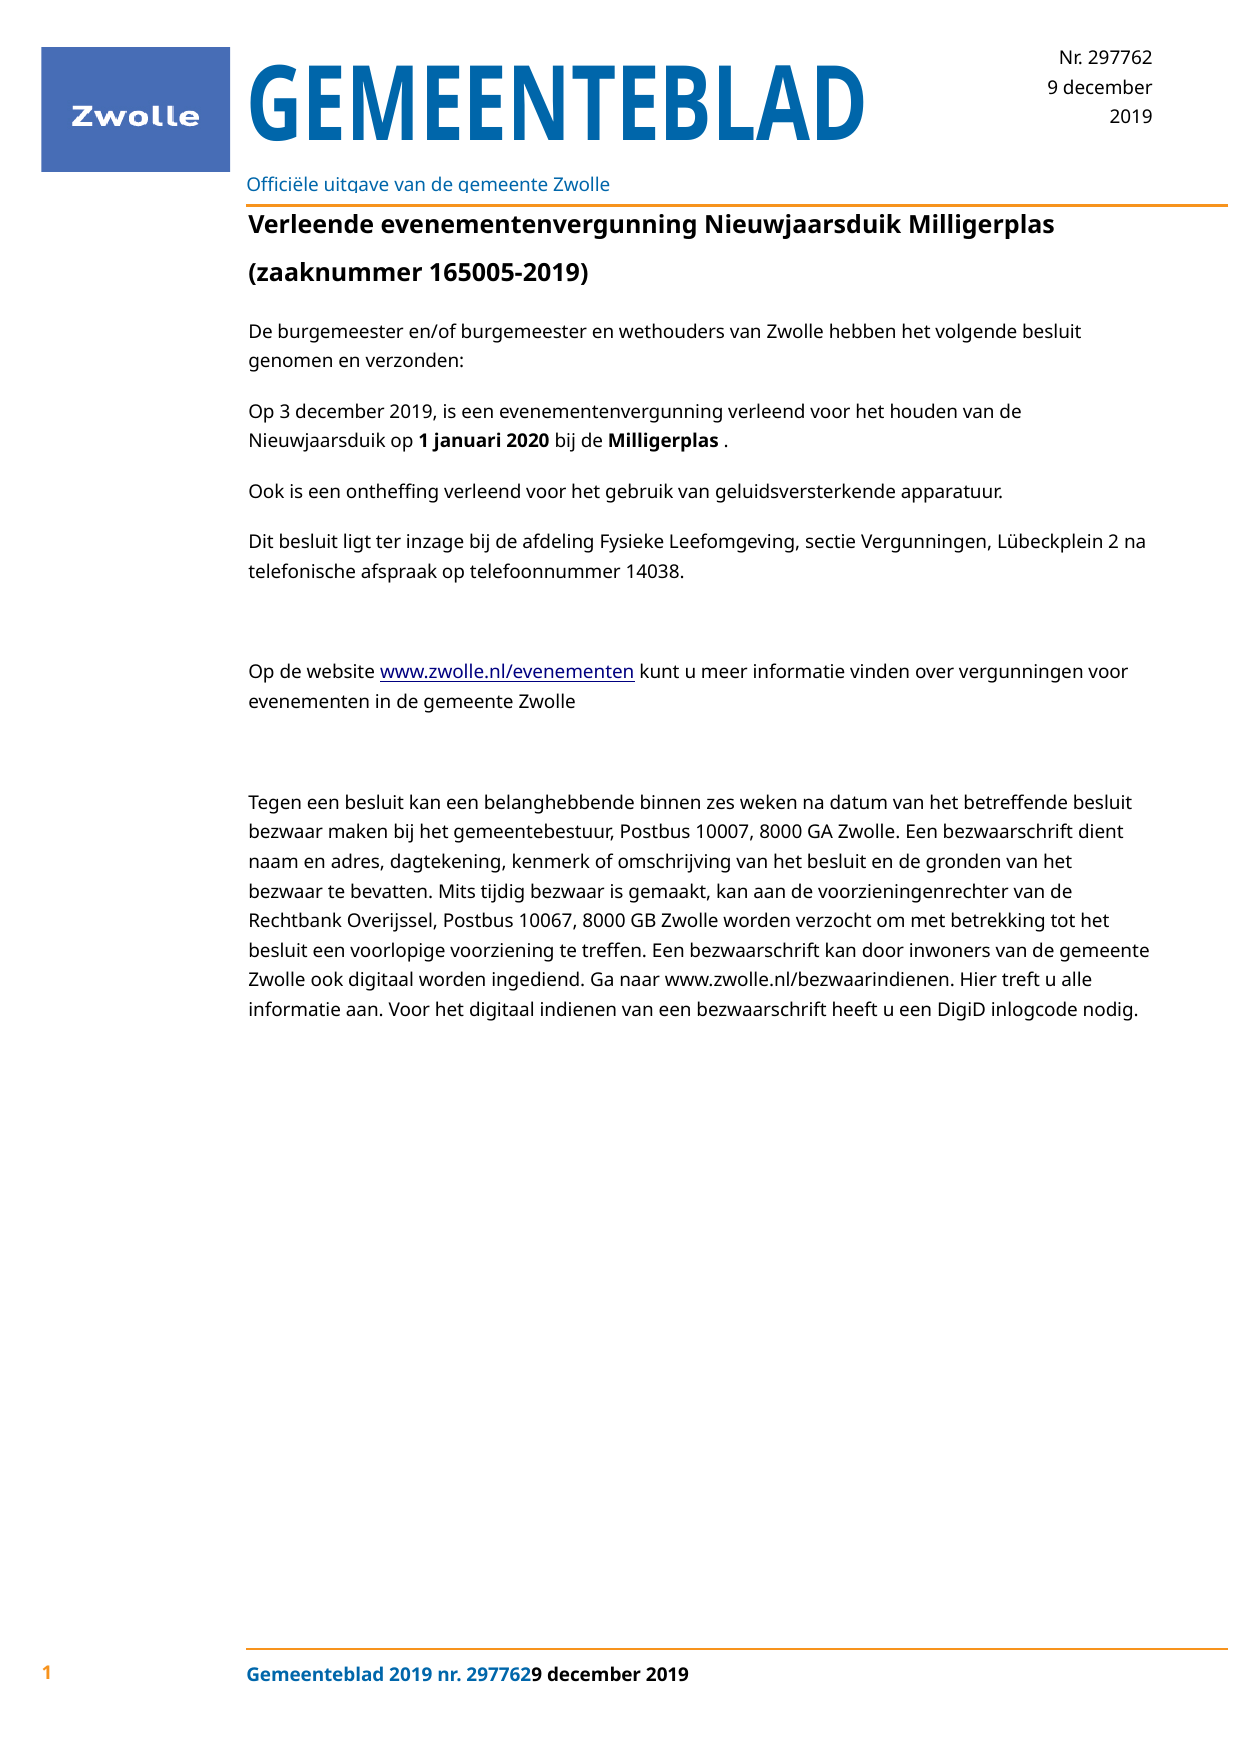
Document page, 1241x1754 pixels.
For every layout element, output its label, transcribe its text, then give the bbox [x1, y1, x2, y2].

text Op 3 december 2019, is een evenementenvergunning verleend voor het houden van de Nieuwjaarsduik op 1 januari 2020 bij de Milligerplas . [248, 398, 1152, 453]
text Ook is een ontheffing verleend voor het gebruik van geluidsversterkende apparatuur. [248, 478, 1152, 504]
text Op de website www.zwolle.nl/evenementen kunt u meer informatie vinden over vergunningen voor evenementen in de gemeente Zwolle [248, 659, 1152, 714]
text Dit besluit ligt ter inzage bij de afdeling Fysieke Leefomgeving, sectie Vergunningen, Lübeckplein 2 na telefonische afspraak op telefoonnummer 14038. [248, 528, 1152, 584]
picture [41, 47, 231, 172]
text De burgemeester en/of burgemeester en wethouders van Zwolle hebben het volgende besluit genomen en verzonden: [248, 318, 1152, 373]
text Tegen een besluit kan een belanghebbende binnen zes weken na datum van het betreffende besluit bezwaar maken bij het gemeentebestuur, Postbus 10007, 8000 GA Zwolle. Een bezwaarschrift dient naam en adres, dagtekening, kenmerk of omschrijving van het besluit en de gronden van het bezwaar te bevatten. Mits tijdig bezwaar is gemaakt, kan aan de voorzieningenrechter van de Rechtbank Overijssel, Postbus 10067, 8000 GB Zwolle worden verzocht om met betrekking tot het besluit een voorlopige voorziening te treffen. Een bezwaarschrift kan door inwoners van de gemeente Zwolle ook digitaal worden ingediend. Ga naar www.zwolle.nl/bezwaarindienen. Hier treft u alle informatie aan. Voor het digitaal indienen van een bezwaarschrift heeft u een DigiD inlogcode nodig. [248, 789, 1152, 1022]
text Verleende evenementenvergunning Nieuwjaarsduik Milligerplas (zaaknummer 165005-2019) [248, 207, 1152, 288]
